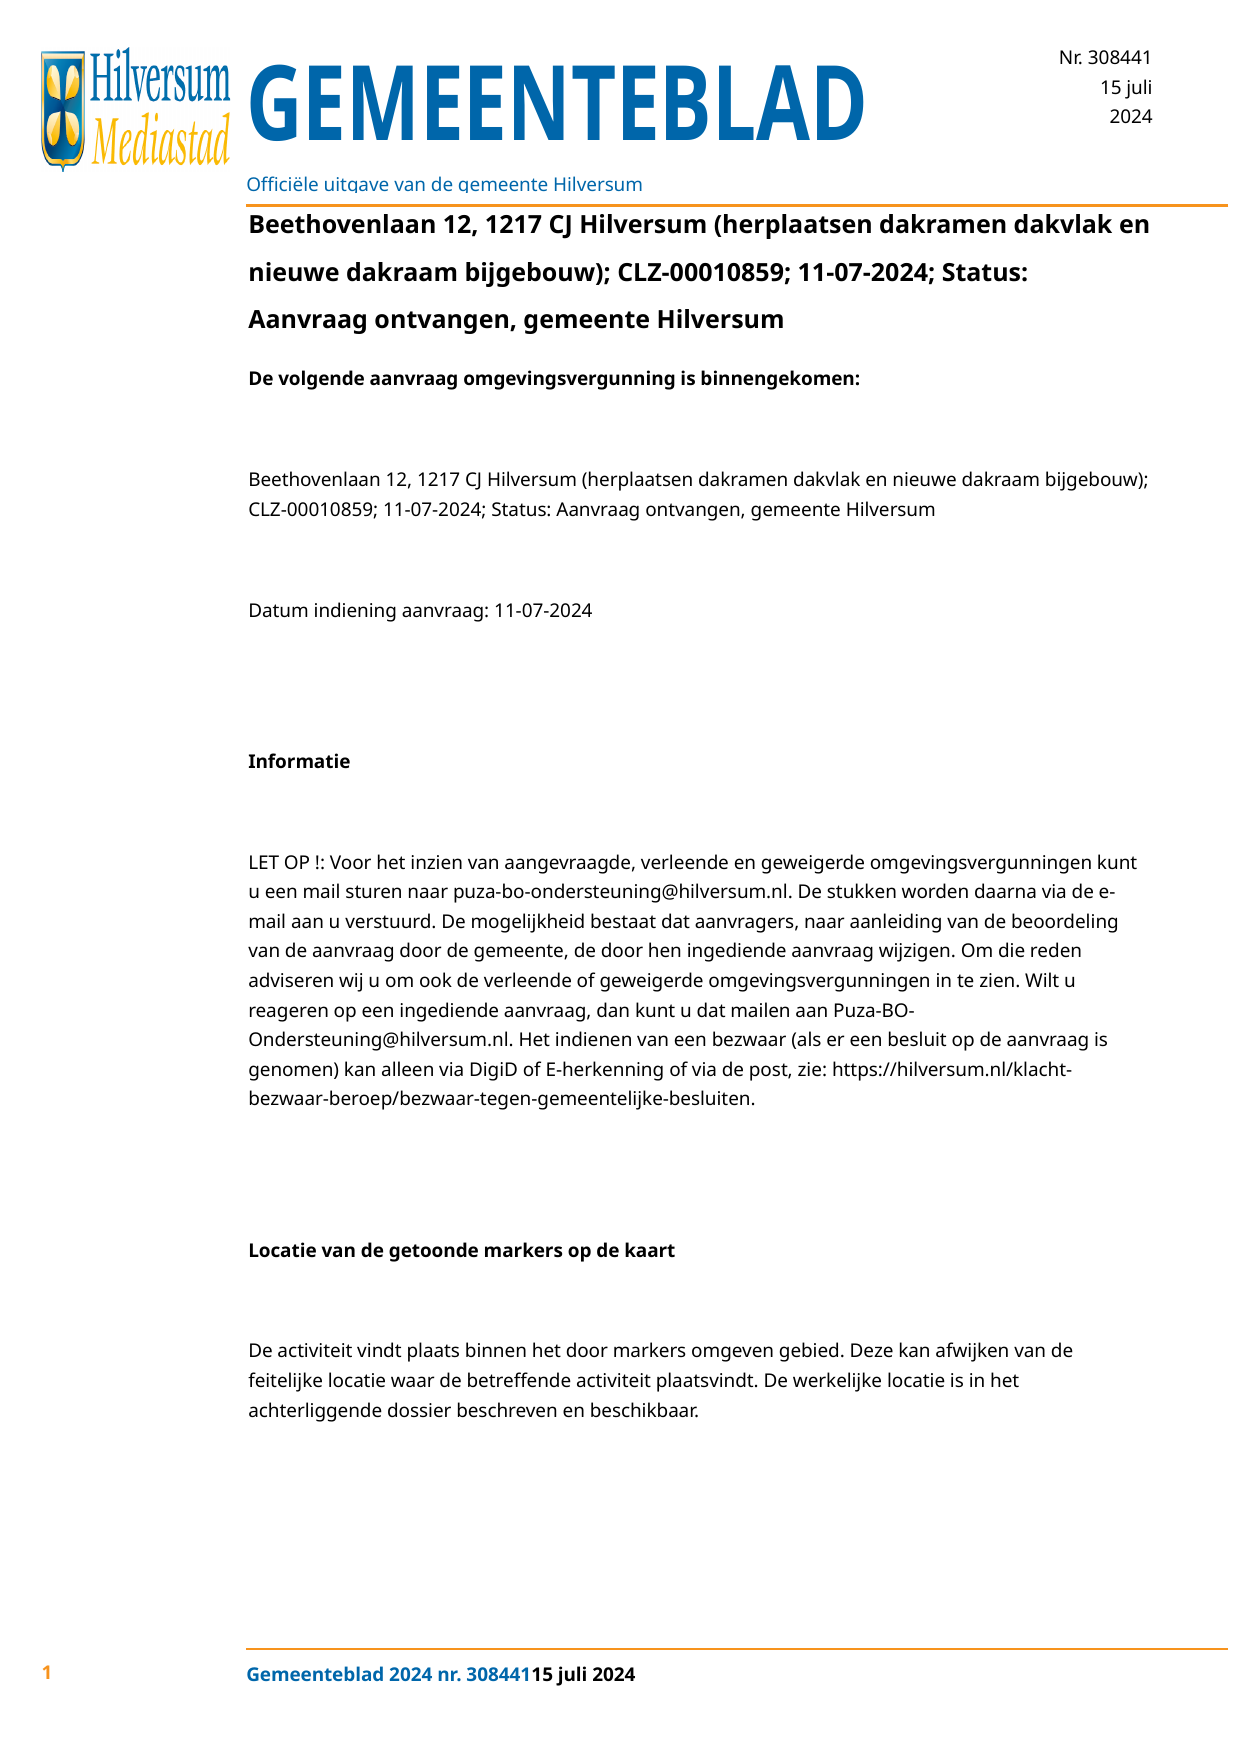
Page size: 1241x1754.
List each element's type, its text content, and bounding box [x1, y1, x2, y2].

text Locatie van de getoonde markers op de kaart [248, 1237, 1152, 1262]
text De volgende aanvraag omgevingsvergunning is binnengekomen: [248, 366, 1152, 391]
picture [41, 47, 231, 172]
text LET OP !: Voor het inzien van aangevraagde, verleende en geweigerde omgevingsvergunningen kunt u een mail sturen naar puza-bo-ondersteuning@hilversum.nl. De stukken worden daarna via de e-mail aan u verstuurd. De mogelijkheid bestaat dat aanvragers, naar aanleiding van de beoordeling van de aanvraag door de gemeente, de door hen ingediende aanvraag wijzigen. Om die reden adviseren wij u om ook de verleende of geweigerde omgevingsvergunningen in te zien. Wilt u reageren op een ingediende aanvraag, dan kunt u dat mailen aan Puza-BO-Ondersteuning@hilversum.nl. Het indienen van een bezwaar (als er een besluit op de aanvraag is genomen) kan alleen via DigiD of E-herkenning of via de post, zie: https://hilversum.nl/klacht-bezwaar-beroep/bezwaar-tegen-gemeentelijke-besluiten. [248, 849, 1152, 1111]
text De activiteit vindt plaats binnen het door markers omgeven gebied. Deze kan afwijken van de feitelijke locatie waar de betreffende activiteit plaatsvindt. De werkelijke locatie is in het achterliggende dossier beschreven en beschikbaar. [248, 1338, 1152, 1422]
text Informatie [248, 748, 1152, 774]
text Beethovenlaan 12, 1217 CJ Hilversum (herplaatsen dakramen dakvlak en nieuwe dakraam bijgebouw); CLZ-00010859; 11-07-2024; Status: Aanvraag ontvangen, gemeente Hilversum [248, 207, 1152, 336]
text Datum indiening aanvraag: 11-07-2024 [248, 597, 1152, 622]
text Beethovenlaan 12, 1217 CJ Hilversum (herplaatsen dakramen dakvlak en nieuwe dakraam bijgebouw); CLZ-00010859; 11-07-2024; Status: Aanvraag ontvangen, gemeente Hilversum [248, 466, 1152, 522]
